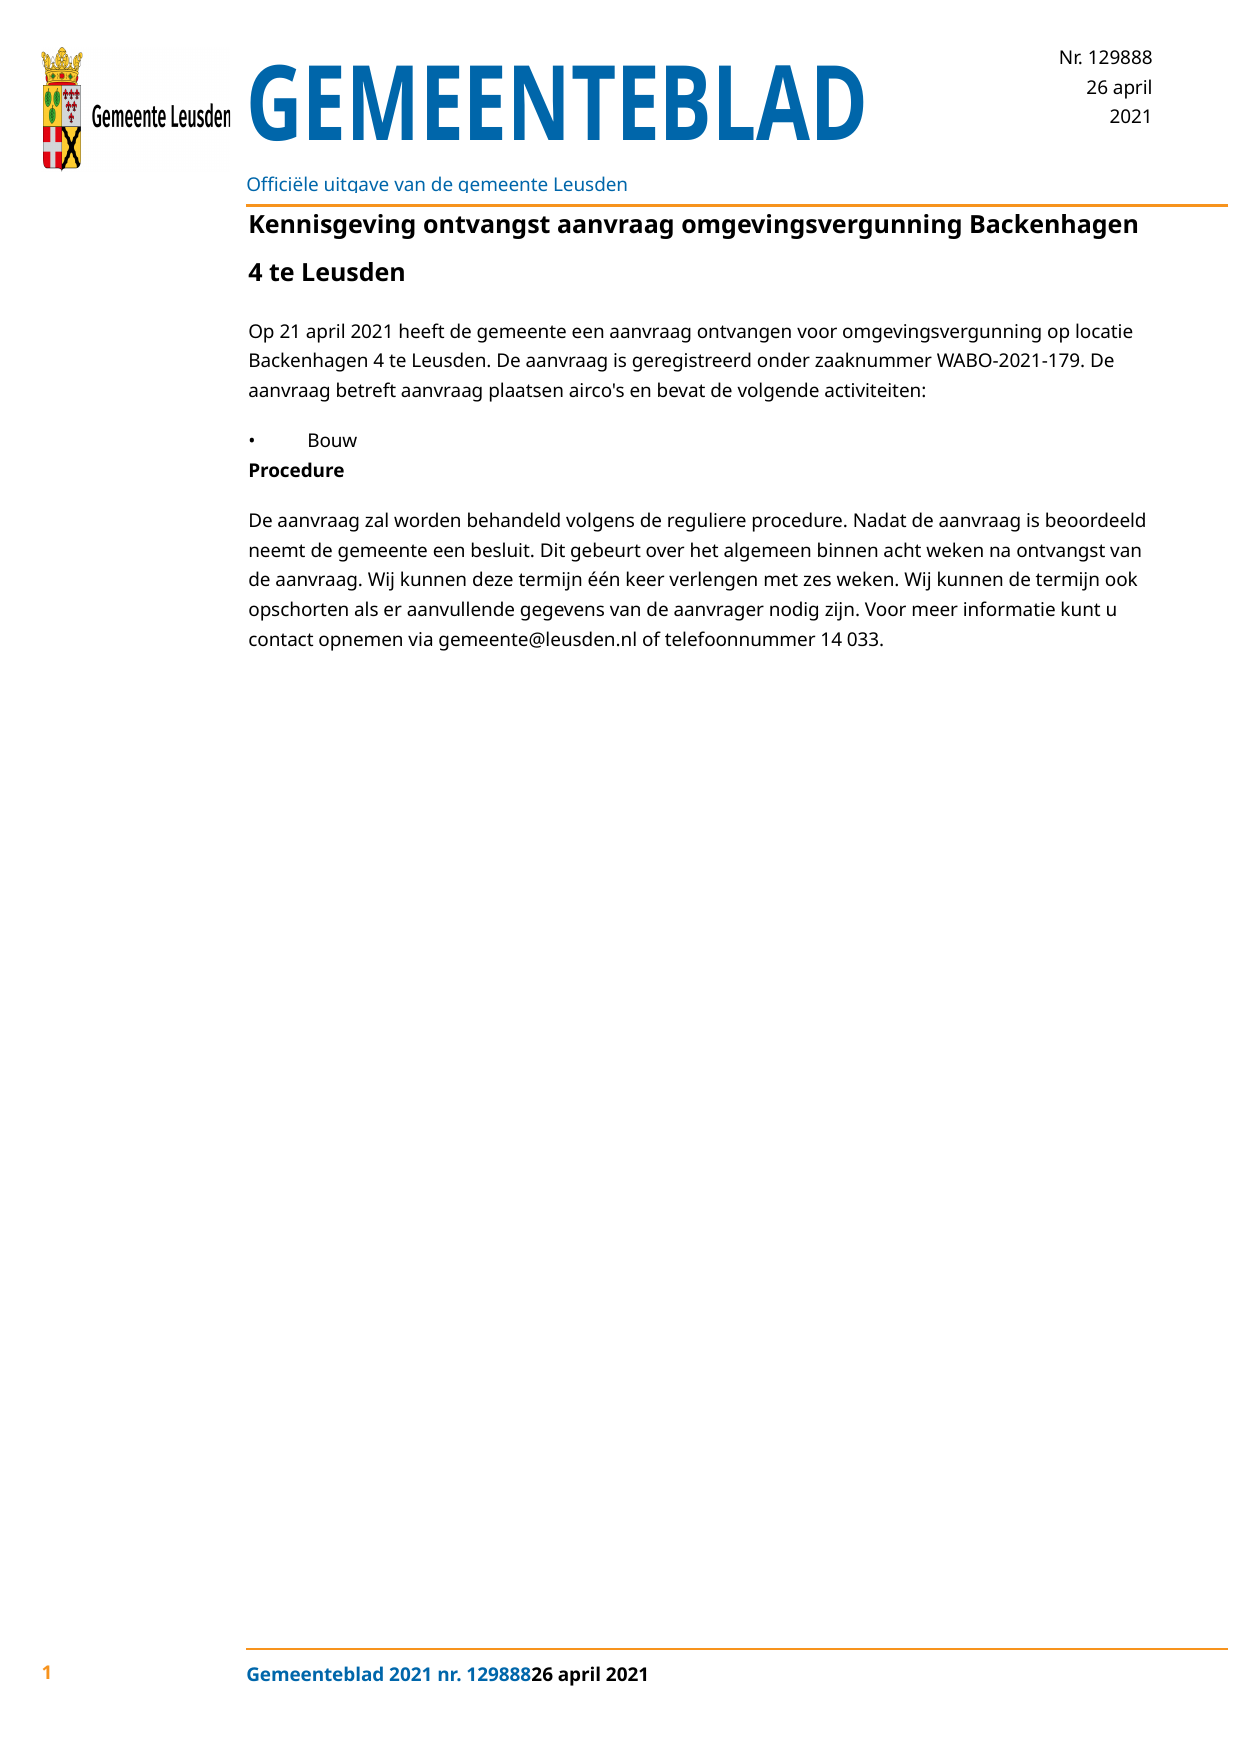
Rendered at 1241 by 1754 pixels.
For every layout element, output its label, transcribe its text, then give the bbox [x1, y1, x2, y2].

text De aanvraag zal worden behandeld volgens de reguliere procedure. Nadat de aanvraag is beoordeeld neemt de gemeente een besluit. Dit gebeurt over het algemeen binnen acht weken na ontvangst van de aanvraag. Wij kunnen deze termijn één keer verlengen met zes weken. Wij kunnen de termijn ook opschorten als er aanvullende gegevens van de aanvrager nodig zijn. Voor meer informatie kunt u contact opnemen via gemeente@leusden.nl of telefoonnummer 14 033. [248, 507, 1152, 652]
list Bouw [248, 427, 1152, 453]
text Kennisgeving ontvangst aanvraag omgevingsvergunning Backenhagen 4 te Leusden [248, 207, 1152, 288]
text Procedure [248, 457, 1152, 483]
text Op 21 april 2021 heeft de gemeente een aanvraag ontvangen voor omgevingsvergunning op locatie Backenhagen 4 te Leusden. De aanvraag is geregistreerd onder zaaknummer WABO-2021-179. De aanvraag betreft aanvraag plaatsen airco's en bevat de volgende activiteiten: [248, 318, 1152, 403]
picture [41, 47, 231, 172]
